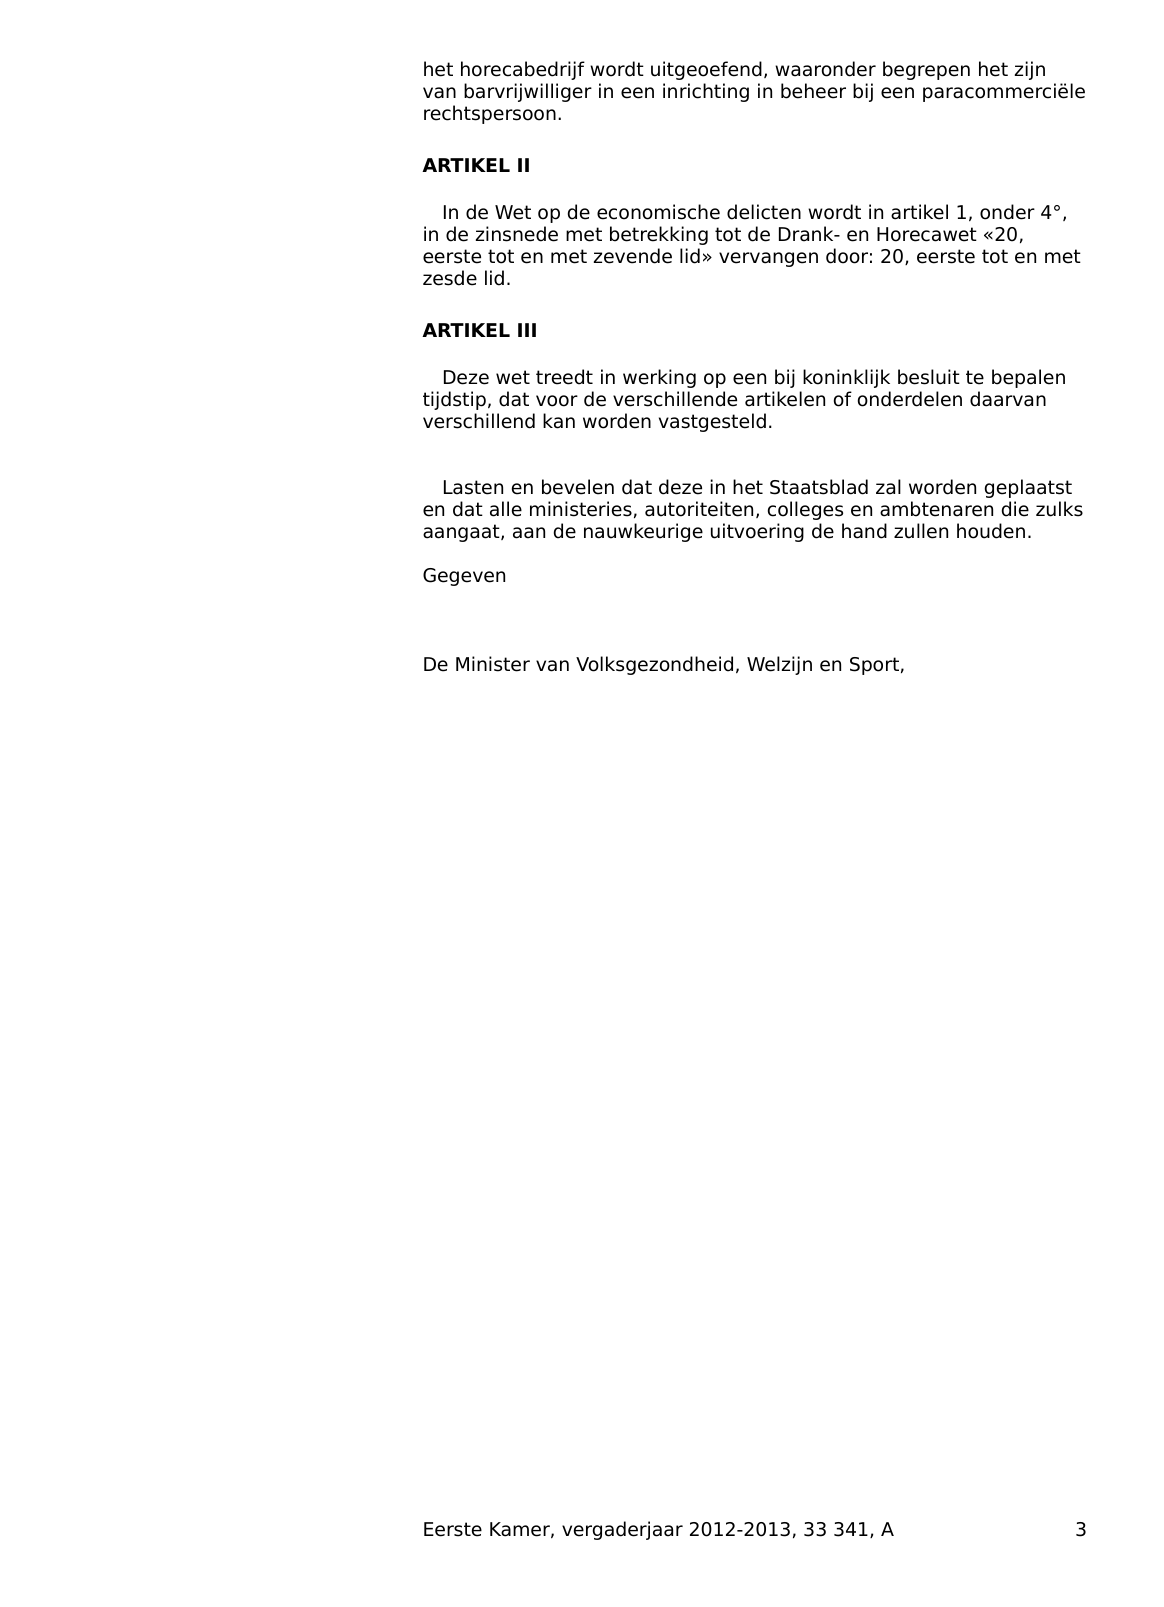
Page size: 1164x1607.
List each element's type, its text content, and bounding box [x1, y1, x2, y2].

text Lasten en bevelen dat deze in het Staatsblad zal worden geplaatst en dat alle ministeries, autoriteiten, colleges en ambtenaren die zulks aangaat, aan de nauwkeurige uitvoering de hand zullen houden. [422, 477, 1087, 543]
text Gegeven [422, 565, 1087, 587]
text In de Wet op de economische delicten wordt in artikel 1, onder 4°, in de zinsnede met betrekking tot de Drank- en Horecawet «20, eerste tot en met zevende lid» vervangen door: 20, eerste tot en met zesde lid. [422, 202, 1087, 290]
subtitle ARTIKEL III [422, 320, 1087, 342]
text Deze wet treedt in werking op een bij koninklijk besluit te bepalen tijdstip, dat voor de verschillende artikelen of onderdelen daarvan verschillend kan worden vastgesteld. [422, 367, 1087, 433]
text het horecabedrijf wordt uitgeoefend, waaronder begrepen het zijn van barvrijwilliger in een inrichting in beheer bij een paracommerciële rechtspersoon. [422, 59, 1087, 125]
text De Minister van Volksgezondheid, Welzijn en Sport, [422, 654, 1087, 676]
subtitle ARTIKEL II [422, 155, 1087, 177]
